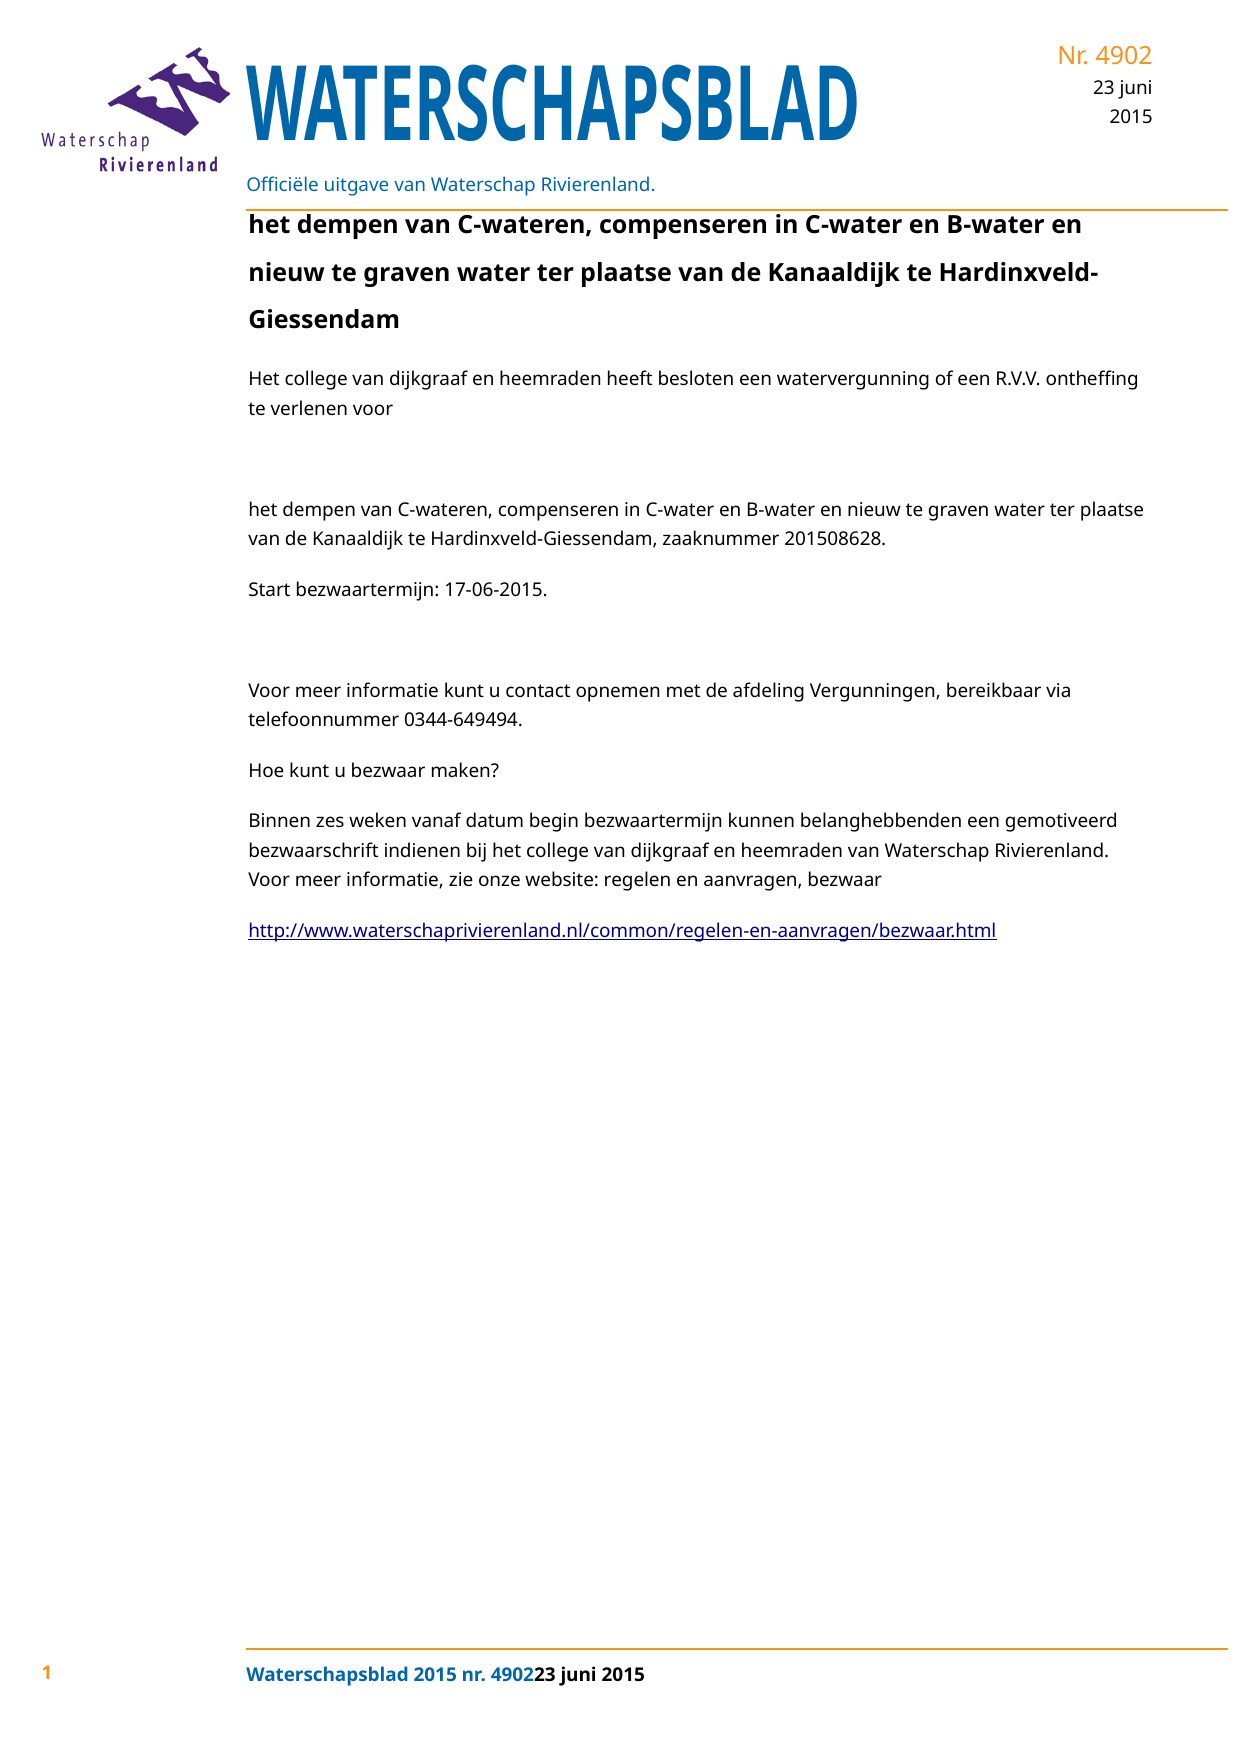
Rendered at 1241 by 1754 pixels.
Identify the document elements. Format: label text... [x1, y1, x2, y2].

picture [41, 47, 231, 172]
text http://www.waterschaprivierenland.nl/common/regelen-en-aanvragen/bezwaar.html [248, 917, 1152, 942]
text het dempen van C-wateren, compenseren in C-water en B-water en nieuw te graven water ter plaatse van de Kanaaldijk te Hardinxveld-Giessendam [248, 211, 1152, 336]
text Voor meer informatie kunt u contact opnemen met de afdeling Vergunningen, bereikbaar via telefoonnummer 0344-649494. [248, 677, 1152, 732]
text Binnen zes weken vanaf datum begin bezwaartermijn kunnen belanghebbenden een gemotiveerd bezwaarschrift indienen bij het college van dijkgraaf en heemraden van Waterschap Rivierenland. Voor meer informatie, zie onze website: regelen en aanvragen, bezwaar [248, 807, 1152, 892]
text Start bezwaartermijn: 17-06-2015. [248, 576, 1152, 602]
text het dempen van C-wateren, compenseren in C-water en B-water en nieuw te graven water ter plaatse van de Kanaaldijk te Hardinxveld-Giessendam, zaaknummer 201508628. [248, 496, 1152, 551]
text Hoe kunt u bezwaar maken? [248, 757, 1152, 782]
text Het college van dijkgraaf en heemraden heeft besloten een watervergunning of een R.V.V. ontheffing te verlenen voor [248, 366, 1152, 421]
